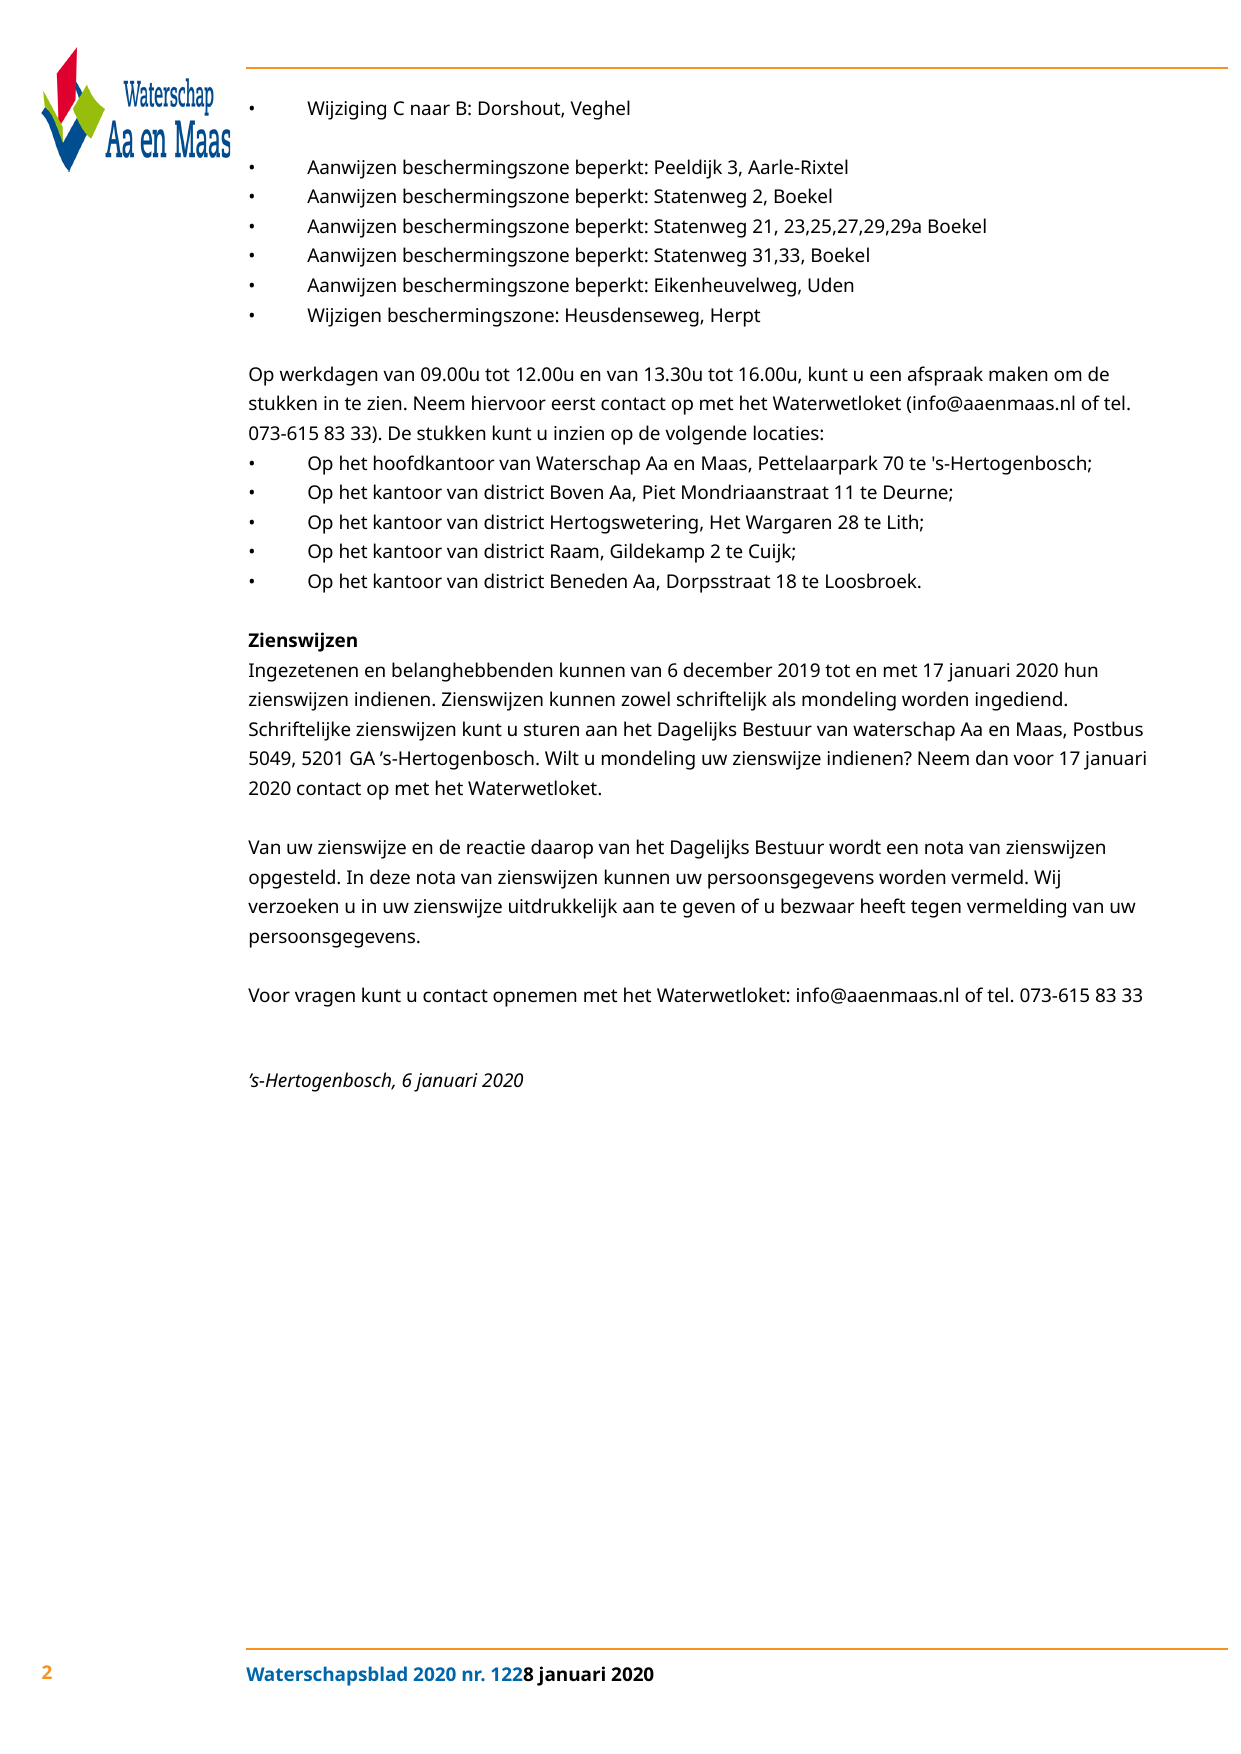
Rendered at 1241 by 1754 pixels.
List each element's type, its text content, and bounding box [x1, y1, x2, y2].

list Wijziging C naar B: Dorshout, Veghel [248, 95, 1152, 121]
list Aanwijzen beschermingszone beperkt: Statenweg 21, 23,25,27,29,29a Boekel [248, 213, 1152, 239]
list Aanwijzen beschermingszone beperkt: Statenweg 31,33, Boekel [248, 243, 1152, 268]
text Zienswijzen [248, 627, 1152, 653]
list Aanwijzen beschermingszone beperkt: Peeldijk 3, Aarle-Rixtel [248, 154, 1152, 180]
text Op werkdagen van 09.00u tot 12.00u en van 13.30u tot 16.00u, kunt u een afspraak maken om de stukken in te zien. Neem hiervoor eerst contact op met het Waterwetloket (info@aaenmaas.nl of tel. 073-615 83 33). De stukken kunt u inzien op de volgende locaties: [248, 361, 1152, 446]
list Op het kantoor van district Raam, Gildekamp 2 te Cuijk; [248, 538, 1152, 564]
list Op het kantoor van district Boven Aa, Piet Mondriaanstraat 11 te Deurne; [248, 479, 1152, 505]
text Ingezetenen en belanghebbenden kunnen van 6 december 2019 tot en met 17 januari 2020 hun zienswijzen indienen. Zienswijzen kunnen zowel schriftelijk als mondeling worden ingediend. Schriftelijke zienswijzen kunt u sturen aan het Dagelijks Bestuur van waterschap Aa en Maas, Postbus 5049, 5201 GA ’s-Hertogenbosch. Wilt u mondeling uw zienswijze indienen? Neem dan voor 17 januari 2020 contact op met het Waterwetloket. [248, 657, 1152, 801]
list Wijzigen beschermingszone: Heusdenseweg, Herpt [248, 302, 1152, 328]
list Aanwijzen beschermingszone beperkt: Statenweg 2, Boekel [248, 183, 1152, 209]
list Aanwijzen beschermingszone beperkt: Eikenheuvelweg, Uden [248, 272, 1152, 298]
text ’s-Hertogenbosch, 6 januari 2020 [248, 1067, 1152, 1093]
list Op het kantoor van district Hertogswetering, Het Wargaren 28 te Lith; [248, 509, 1152, 535]
picture [41, 47, 231, 172]
text Voor vragen kunt u contact opnemen met het Waterwetloket: info@aaenmaas.nl of tel. 073-615 83 33 [248, 982, 1152, 1008]
list Op het kantoor van district Beneden Aa, Dorpsstraat 18 te Loosbroek. [248, 568, 1152, 594]
text Van uw zienswijze en de reactie daarop van het Dagelijks Bestuur wordt een nota van zienswijzen opgesteld. In deze nota van zienswijzen kunnen uw persoonsgegevens worden vermeld. Wij verzoeken u in uw zienswijze uitdrukkelijk aan te geven of u bezwaar heeft tegen vermelding van uw persoonsgegevens. [248, 834, 1152, 949]
list Op het hoofdkantoor van Waterschap Aa en Maas, Pettelaarpark 70 te 's-Hertogenbosch; [248, 450, 1152, 476]
